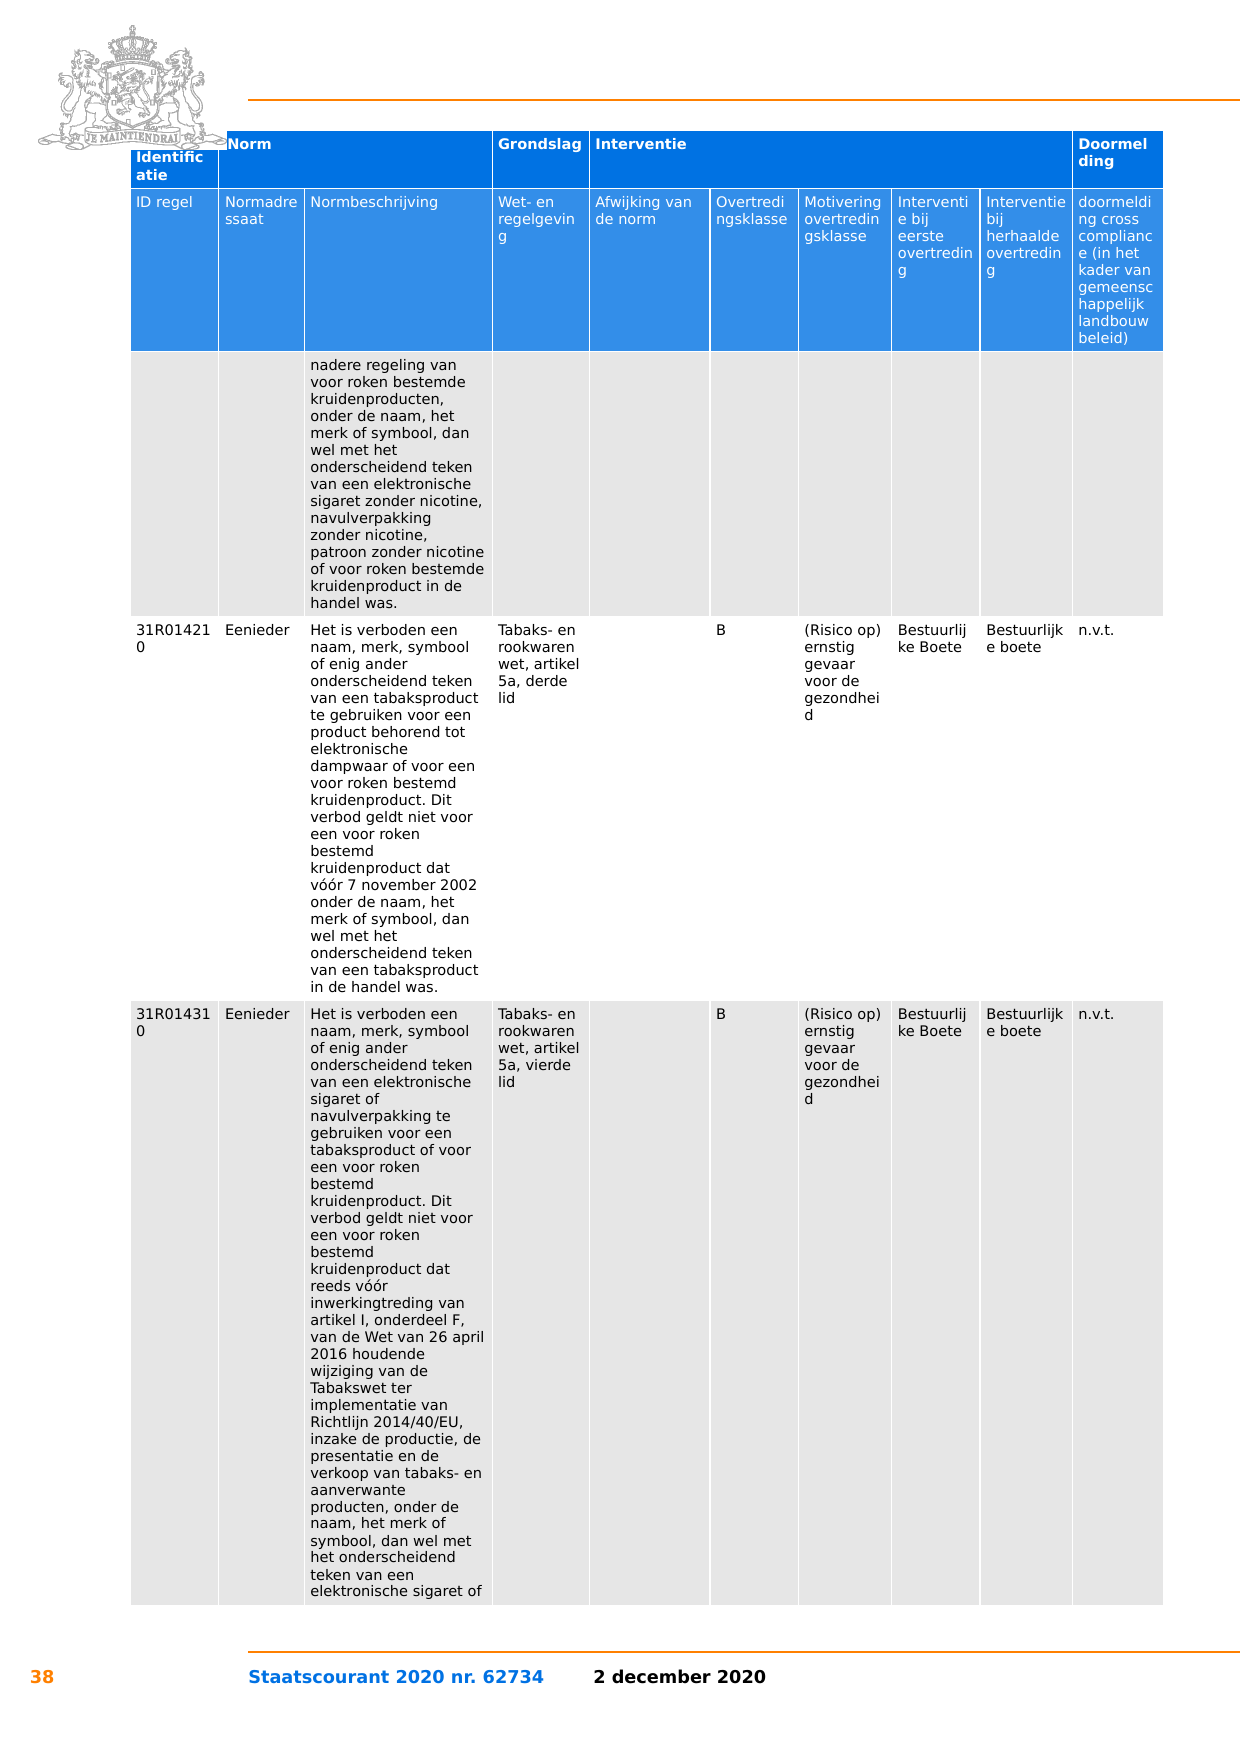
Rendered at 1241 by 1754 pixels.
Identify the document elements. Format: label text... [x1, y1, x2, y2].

table_header Norm [219, 131, 492, 188]
table_cell [1073, 352, 1163, 616]
table_cell Bestuurlijke boete [981, 1001, 1072, 1605]
table_cell Eenieder [219, 1001, 304, 1605]
table_cell ID regel [131, 189, 218, 351]
table_cell Interventie bij eerste overtreding [892, 189, 979, 351]
table_cell [799, 352, 891, 616]
table_header Doormelding [1073, 131, 1163, 188]
table_cell (Risico op) ernstig gevaar voor de gezondheid [799, 1001, 891, 1605]
table_header Grondslag [493, 131, 589, 188]
table_cell [493, 352, 589, 616]
table_cell 31R014210 [131, 618, 218, 1000]
picture [38, 25, 227, 150]
table_cell nadere regeling van voor roken bestemde kruidenproducten, onder de naam, het merk of symbool, dan wel met het onderscheidend teken van een elektronische sigaret zonder nicotine, navulverpakking zonder nicotine, patroon zonder nicotine of voor roken bestemde kruidenproduct in de handel was. [305, 352, 492, 616]
table_cell (Risico op) ernstig gevaar voor de gezondheid [799, 618, 891, 1000]
table_cell Afwijking van de norm [590, 189, 709, 351]
table_cell Het is verboden een naam, merk, symbool of enig ander onderscheidend teken van een elektronische sigaret of navulverpakking te gebruiken voor een tabaksproduct of voor een voor roken bestemd kruidenproduct. Dit verbod geldt niet voor een voor roken bestemd kruidenproduct dat reeds vóór inwerkingtreding van artikel I, onderdeel F, van de Wet van 26 april 2016 houdende wijziging van de Tabakswet ter implementatie van Richtlijn 2014/40/EU, inzake de productie, de presentatie en de verkoop van tabaks- en aanverwante producten, onder de naam, het merk of symbool, dan wel met het onderscheidend teken van een elektronische sigaret of [305, 1001, 492, 1605]
table_cell [981, 352, 1072, 616]
table_cell [590, 618, 709, 1000]
table_cell Eenieder [219, 618, 304, 1000]
table_cell [219, 352, 304, 616]
table_cell Normbeschrijving [305, 189, 492, 351]
table_cell Tabaks- en rookwarenwet, artikel 5a, vierde lid [493, 1001, 589, 1605]
table_cell [711, 352, 798, 616]
table_cell [590, 352, 709, 616]
table_cell Bestuurlijke Boete [892, 1001, 979, 1605]
table_cell Bestuurlijke Boete [892, 618, 979, 1000]
table_cell Motivering overtredingsklasse [799, 189, 891, 351]
table_cell 31R014310 [131, 1001, 218, 1605]
table_cell Wet- en regelgeving [493, 189, 589, 351]
table_cell n.v.t. [1073, 1001, 1163, 1605]
table_cell B [711, 618, 798, 1000]
table_header Interventie [590, 131, 1072, 188]
table_cell [131, 352, 218, 616]
table_cell doormelding cross compliance (in het kader van gemeenschappelijk landbouwbeleid) [1073, 189, 1163, 351]
table_cell n.v.t. [1073, 618, 1163, 1000]
table_cell [892, 352, 979, 616]
table_cell Interventie bij herhaalde overtreding [981, 189, 1072, 351]
table_cell Het is verboden een naam, merk, symbool of enig ander onderscheidend teken van een tabaksproduct te gebruiken voor een product behorend tot elektronische dampwaar of voor een voor roken bestemd kruidenproduct. Dit verbod geldt niet voor een voor roken bestemd kruidenproduct dat vóór 7 november 2002 onder de naam, het merk of symbool, dan wel met het onderscheidend teken van een tabaksproduct in de handel was. [305, 618, 492, 1000]
table_cell Normadressaat [219, 189, 304, 351]
table_cell Bestuurlijke boete [981, 618, 1072, 1000]
table_cell [590, 1001, 709, 1605]
table_cell B [711, 1001, 798, 1605]
table_cell Tabaks- en rookwarenwet, artikel 5a, derde lid [493, 618, 589, 1000]
table_cell Overtredingsklasse [711, 189, 798, 351]
table_header Identificatie [131, 150, 218, 188]
